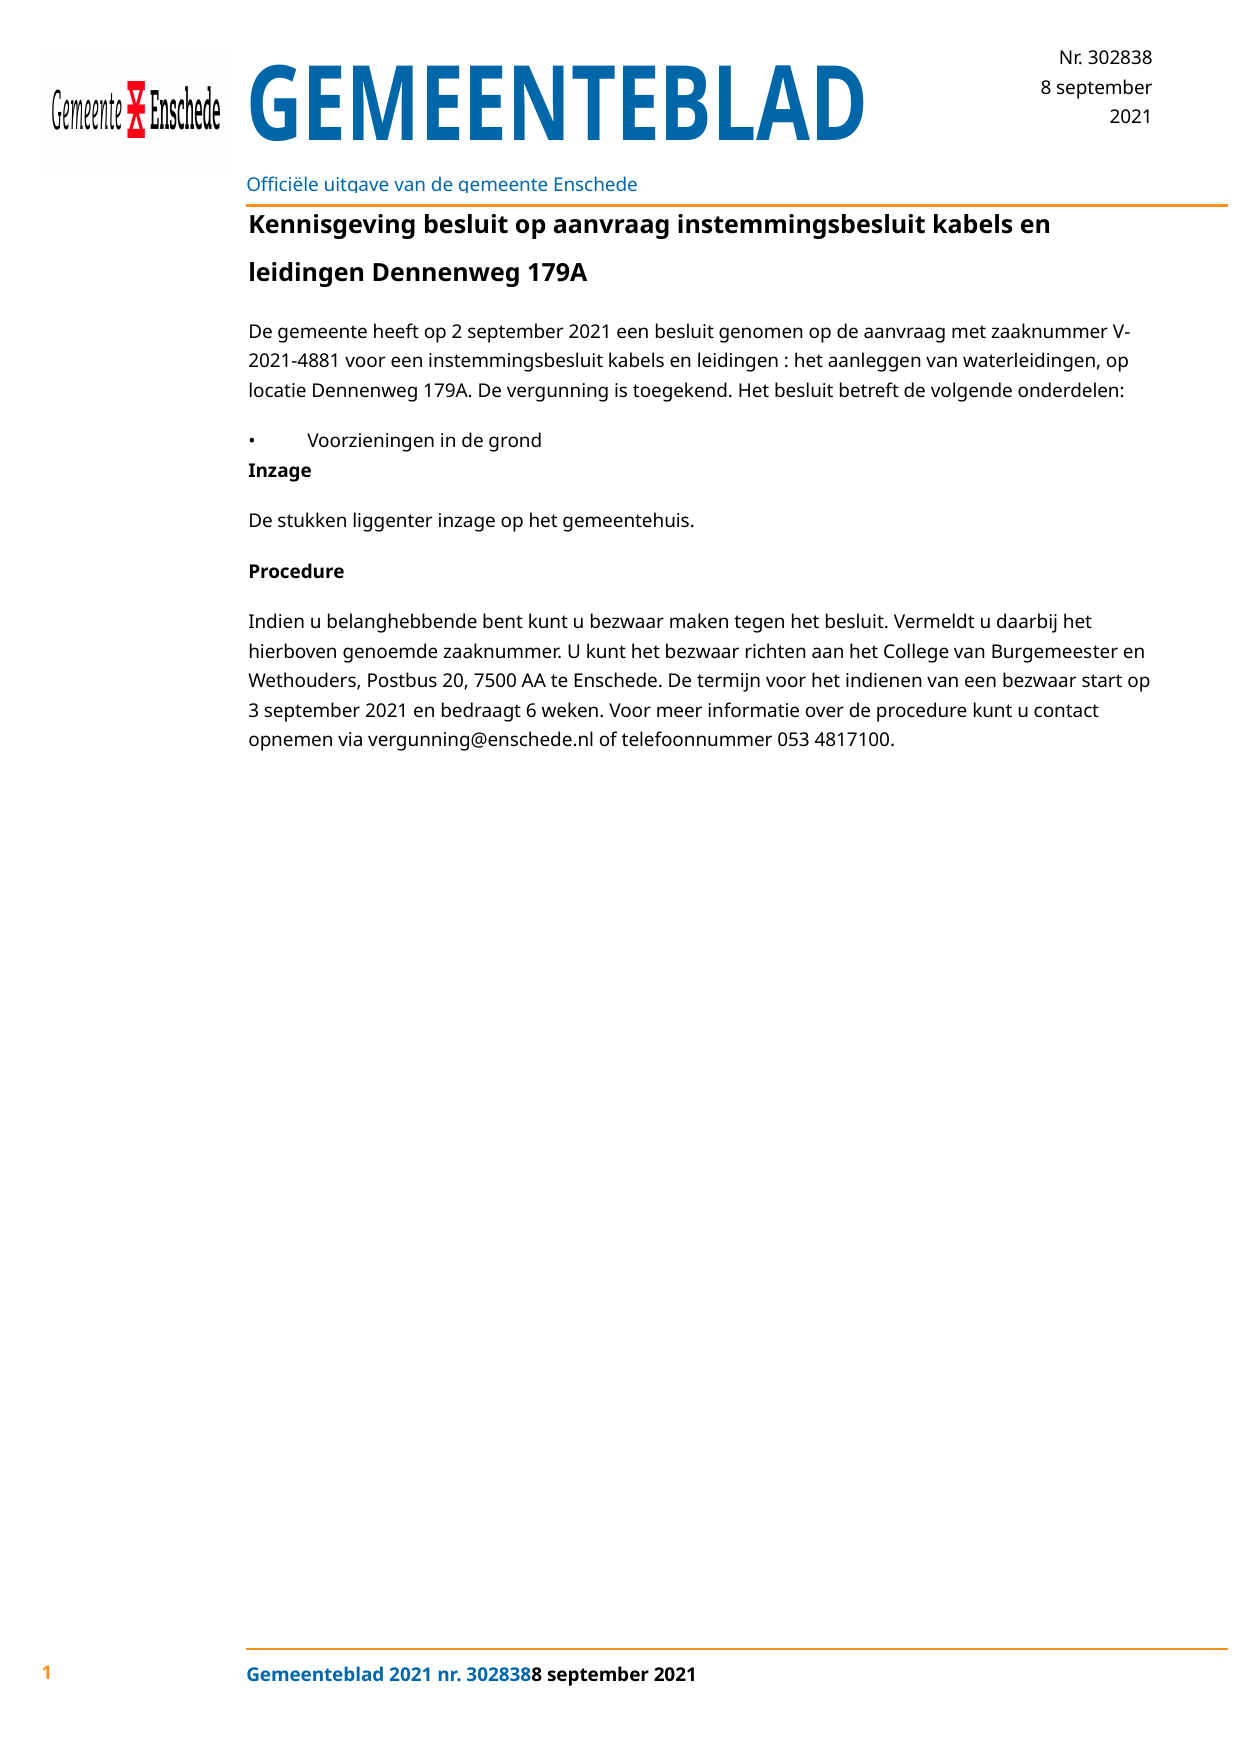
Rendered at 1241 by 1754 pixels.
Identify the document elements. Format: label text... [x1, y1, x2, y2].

text De stukken liggenter inzage op het gemeentehuis. [248, 507, 1152, 533]
text Kennisgeving besluit op aanvraag instemmingsbesluit kabels en leidingen Dennenweg 179A [248, 207, 1152, 288]
text Indien u belanghebbende bent kunt u bezwaar maken tegen het besluit. Vermeldt u daarbij het hierboven genoemde zaaknummer. U kunt het bezwaar richten aan het College van Burgemees­ter en Wethouders, Postbus 20, 7500 AA te Enschede. De termijn voor het indienen van een bezwaar start op 3 september 2021 en bedraagt 6 weken. Voor meer informatie over de procedure kunt u contact opnemen via vergunning@enschede.nl of telefoonnummer 053 4817100. [248, 608, 1152, 752]
picture [41, 47, 231, 172]
text Inzage [248, 457, 1152, 483]
list Voorzieningen in de grond [248, 427, 1152, 453]
text Procedure [248, 558, 1152, 584]
text De gemeente heeft op 2 september 2021 een besluit genomen op de aanvraag met zaaknummer V-2021-4881 voor een instemmingsbesluit kabels en leidingen : het aanleggen van waterleidingen, op locatie Dennenweg 179A. De vergunning is toegekend. Het besluit betreft de volgende onderdelen: [248, 318, 1152, 403]
